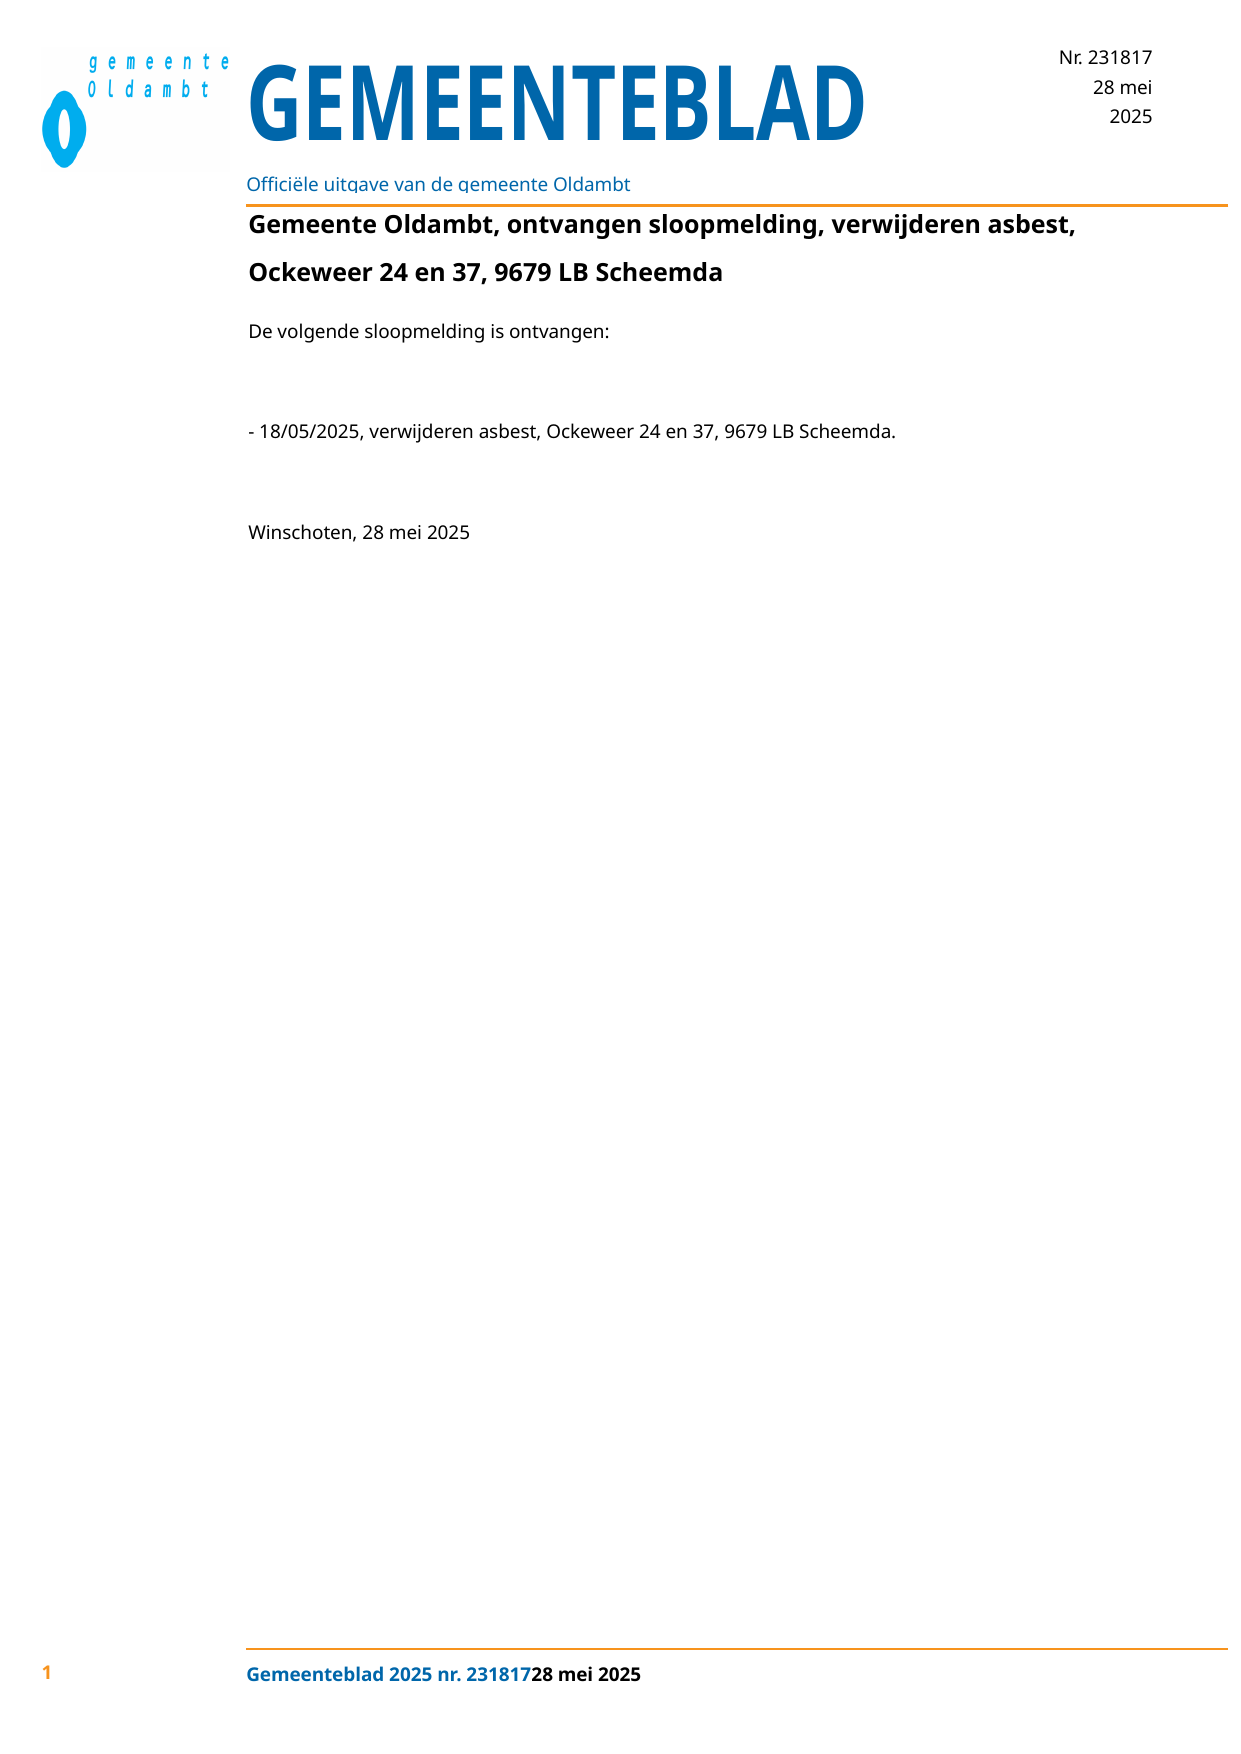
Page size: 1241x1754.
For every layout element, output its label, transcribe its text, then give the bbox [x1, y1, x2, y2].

picture [41, 47, 231, 172]
text Winschoten, 28 mei 2025 [248, 519, 1152, 545]
text - 18/05/2025, verwijderen asbest, Ockeweer 24 en 37, 9679 LB Scheemda. [248, 419, 1152, 444]
text Gemeente Oldambt, ontvangen sloopmelding, verwijderen asbest, Ockeweer 24 en 37, 9679 LB Scheemda [248, 207, 1152, 288]
text De volgende sloopmelding is ontvangen: [248, 318, 1152, 344]
